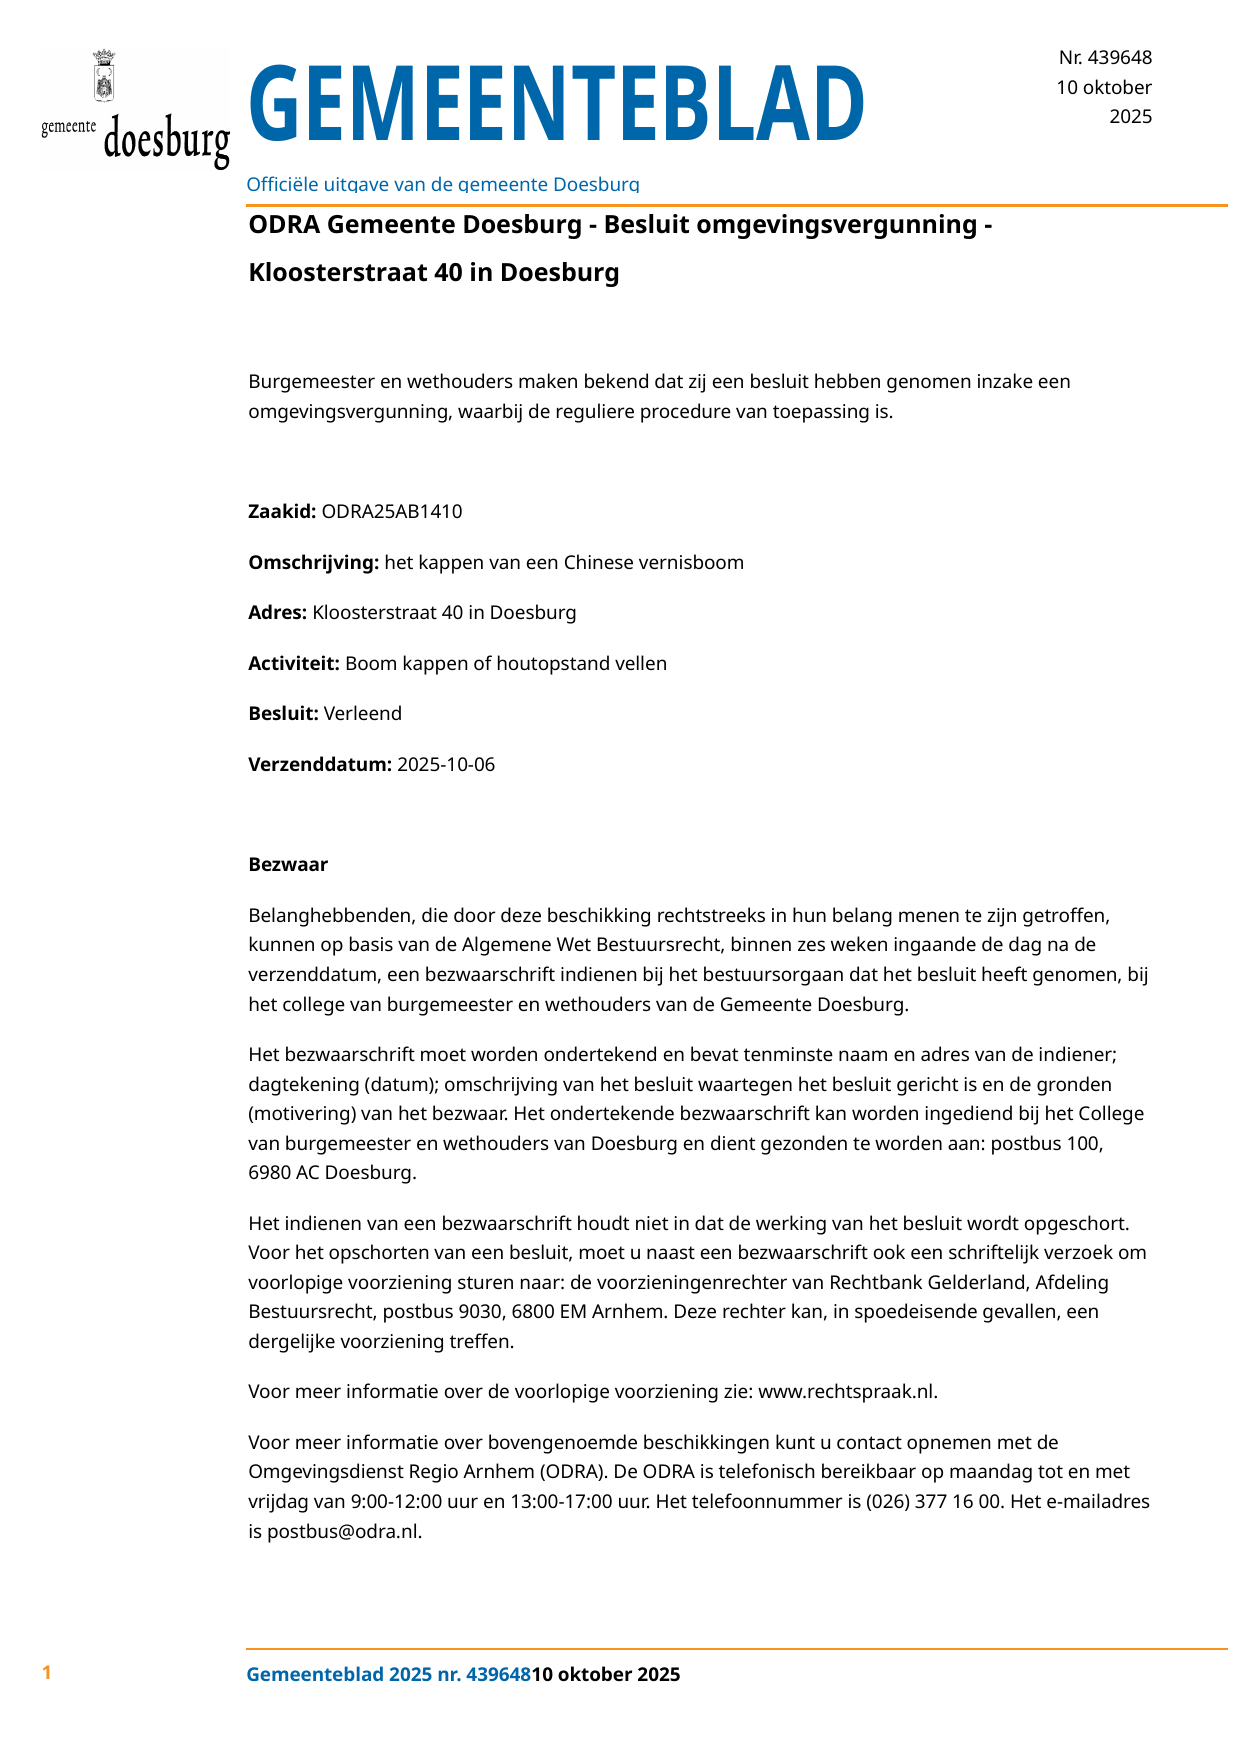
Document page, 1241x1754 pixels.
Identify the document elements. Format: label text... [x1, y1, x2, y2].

text Het indienen van een bezwaarschrift houdt niet in dat de werking van het besluit wordt opgeschort. Voor het opschorten van een besluit, moet u naast een bezwaarschrift ook een schriftelijk verzoek om voorlopige voorziening sturen naar: de voorzieningenrechter van Rechtbank Gelderland, Afdeling Bestuursrecht, postbus 9030, 6800 EM Arnhem. Deze rechter kan, in spoedeisende gevallen, een dergelijke voorziening treffen. [248, 1210, 1152, 1354]
text Het bezwaarschrift moet worden ondertekend en bevat tenminste naam en adres van de indiener; dagtekening (datum); omschrijving van het besluit waartegen het besluit gericht is en de gronden (motivering) van het bezwaar. Het ondertekende bezwaarschrift kan worden ingediend bij het College van burgemeester en wethouders van Doesburg en dient gezonden te worden aan: postbus 100, 6980 AC Doesburg. [248, 1041, 1152, 1185]
text Voor meer informatie over bovengenoemde beschikkingen kunt u contact opnemen met de Omgevingsdienst Regio Arnhem (ODRA). De ODRA is telefonisch bereikbaar op maandag tot en met vrijdag van 9:00-12:00 uur en 13:00-17:00 uur. Het telefoonnummer is (026) 377 16 00. Het e-mailadres is postbus@odra.nl. [248, 1429, 1152, 1544]
text Belanghebbenden, die door deze beschikking rechtstreeks in hun belang menen te zijn getroffen, kunnen op basis van de Algemene Wet Bestuursrecht, binnen zes weken ingaande de dag na de verzenddatum, een bezwaarschrift indienen bij het bestuursorgaan dat het besluit heeft genomen, bij het college van burgemeester en wethouders van de Gemeente Doesburg. [248, 902, 1152, 1017]
text Besluit: Verleend [248, 700, 1152, 726]
text Bezwaar [248, 852, 1152, 877]
text Activiteit: Boom kappen of houtopstand vellen [248, 650, 1152, 676]
picture [41, 47, 231, 172]
text Adres: Kloosterstraat 40 in Doesburg [248, 599, 1152, 625]
text Burgemeester en wethouders maken bekend dat zij een besluit hebben genomen inzake een omgevingsvergunning, waarbij de reguliere procedure van toepassing is. [248, 368, 1152, 424]
text Voor meer informatie over de voorlopige voorziening zie: www.rechtspraak.nl. [248, 1379, 1152, 1404]
text Zaakid: ODRA25AB1410 [248, 499, 1152, 524]
text Verzenddatum: 2025-10-06 [248, 751, 1152, 777]
text Omschrijving: het kappen van een Chinese vernisboom [248, 549, 1152, 575]
text ODRA Gemeente Doesburg - Besluit omgevingsvergunning - Kloosterstraat 40 in Doesburg [248, 207, 1152, 288]
